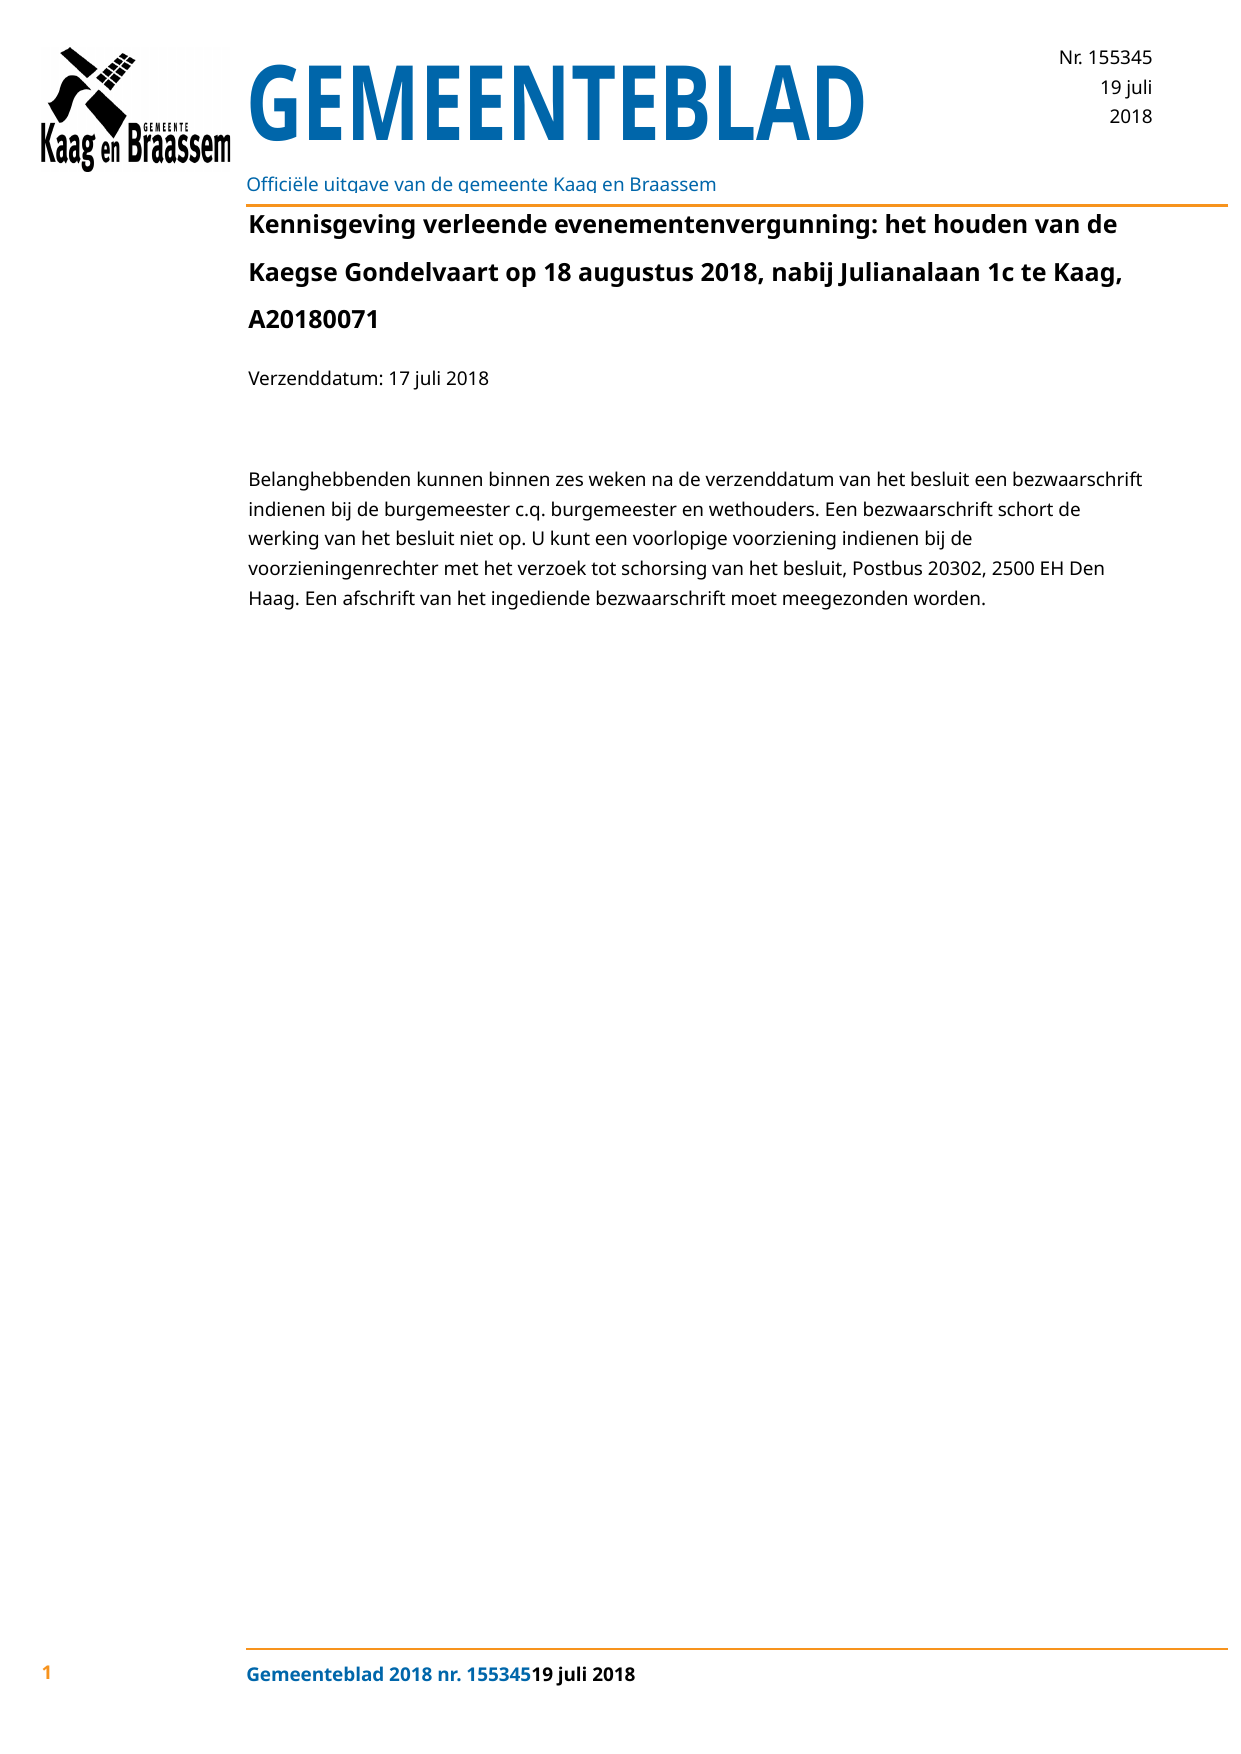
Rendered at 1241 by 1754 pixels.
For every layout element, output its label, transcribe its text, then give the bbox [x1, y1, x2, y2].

text Kennisgeving verleende evenementenvergunning: het houden van de Kaegse Gondelvaart op 18 augustus 2018, nabij Julianalaan 1c te Kaag, A20180071 [248, 207, 1152, 336]
text Verzenddatum: 17 juli 2018 [248, 366, 1152, 391]
picture [41, 47, 231, 172]
text Belanghebbenden kunnen binnen zes weken na de verzenddatum van het besluit een bezwaarschrift indienen bij de burgemeester c.q. burgemeester en wethouders. Een bezwaarschrift schort de werking van het besluit niet op. U kunt een voorlopige voorziening indienen bij de voorzieningenrechter met het verzoek tot schorsing van het besluit, Postbus 20302, 2500 EH Den Haag. Een afschrift van het ingediende bezwaarschrift moet meegezonden worden. [248, 466, 1152, 610]
